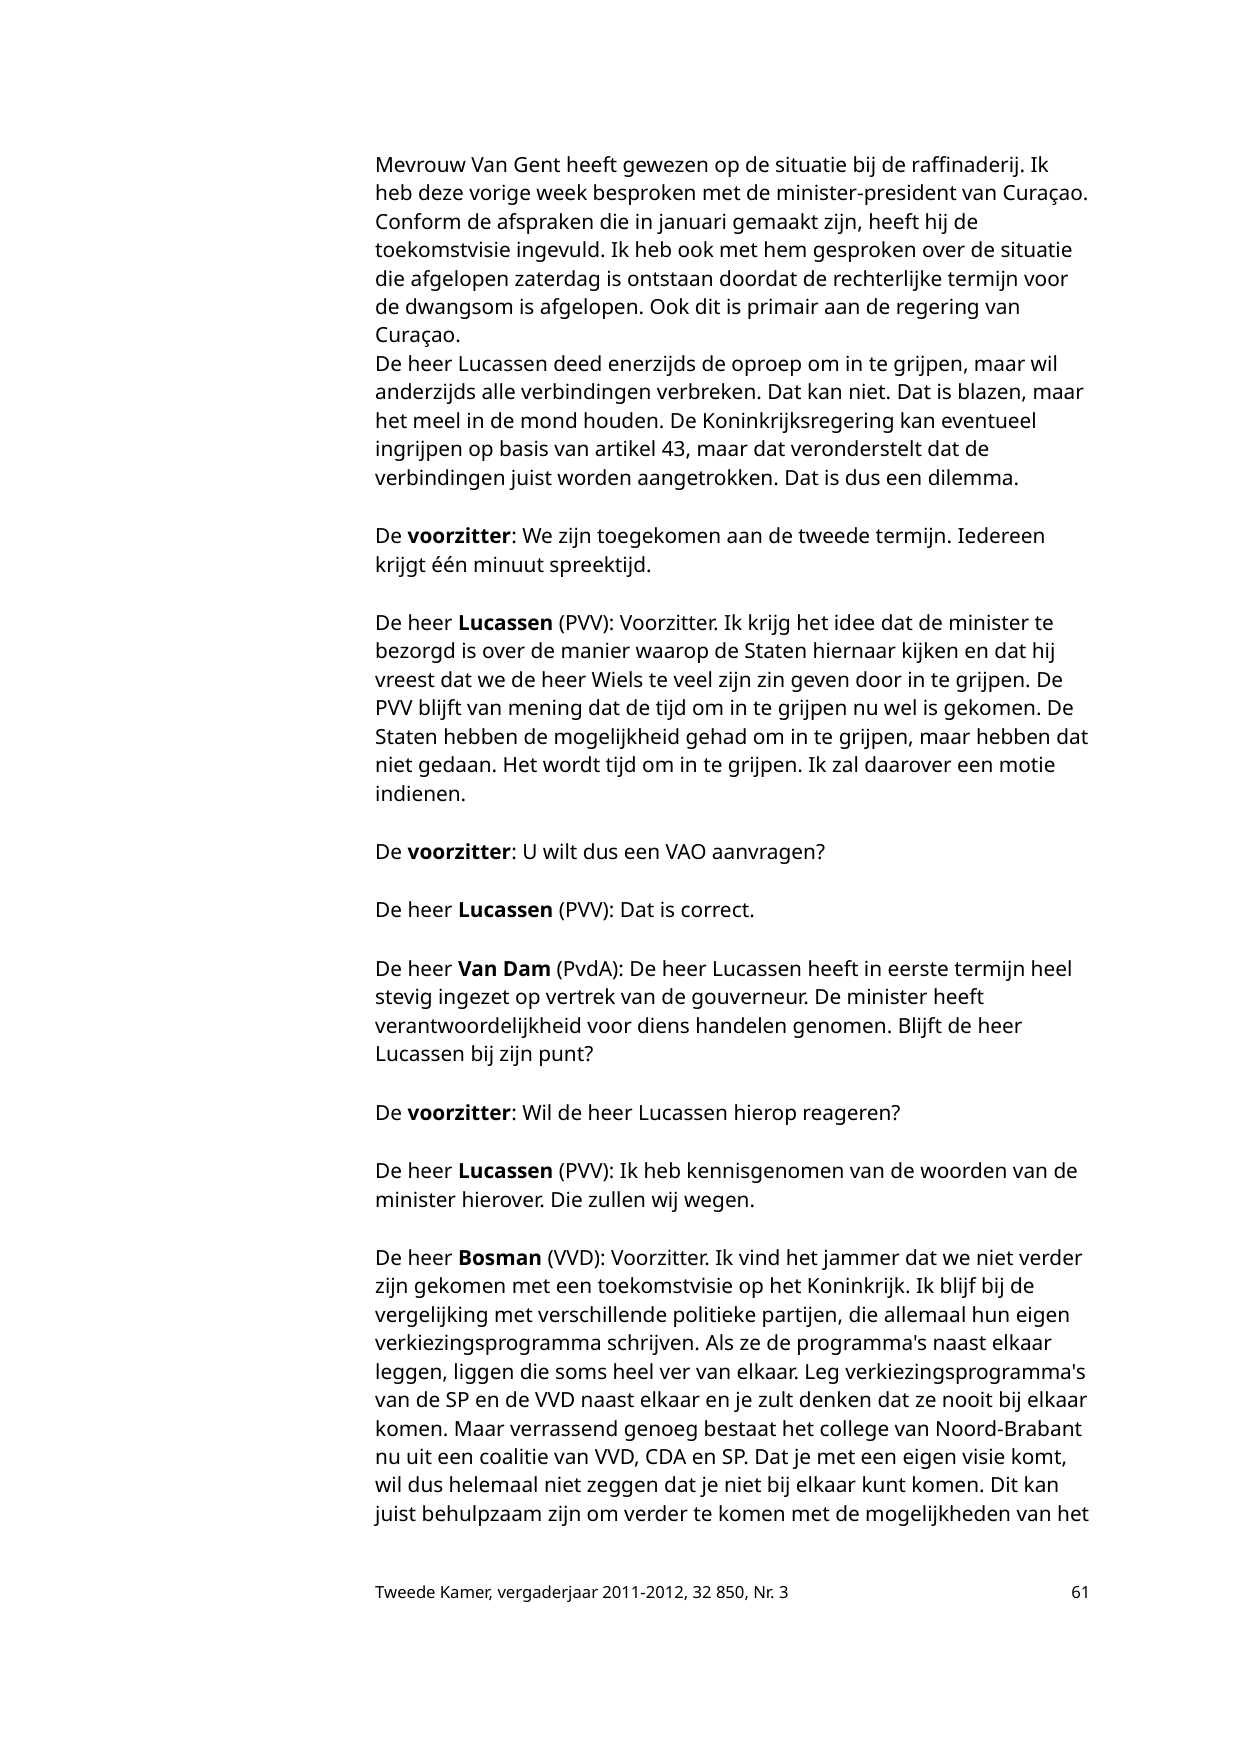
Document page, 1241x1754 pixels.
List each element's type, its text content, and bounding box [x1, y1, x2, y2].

text De voorzitter: U wilt dus een VAO aanvragen? [375, 837, 1090, 866]
text De voorzitter: Wil de heer Lucassen hierop reageren? [375, 1098, 1090, 1126]
text Mevrouw Van Gent heeft gewezen op de situatie bij de raffinaderij. Ik heb deze vorige week besproken met de minister-president van Curaçao. Conform de afspraken die in januari gemaakt zijn, heeft hij de toekomstvisie ingevuld. Ik heb ook met hem gesproken over de situatie die afgelopen zaterdag is ontstaan doordat de rechterlijke termijn voor de dwangsom is afgelopen. Ook dit is primair aan de regering van Curaçao. [375, 150, 1090, 349]
text De heer Lucassen (PVV): Ik heb kennisgenomen van de woorden van de minister hierover. Die zullen wij wegen. [375, 1156, 1090, 1213]
text De heer Van Dam (PvdA): De heer Lucassen heeft in eerste termijn heel stevig ingezet op vertrek van de gouverneur. De minister heeft verantwoordelijkheid voor diens handelen genomen. Blijft de heer Lucassen bij zijn punt? [375, 954, 1090, 1068]
text De voorzitter: We zijn toegekomen aan de tweede termijn. Iedereen krijgt één minuut spreektijd. [375, 521, 1090, 578]
text De heer Lucassen (PVV): Voorzitter. Ik krijg het idee dat de minister te bezorgd is over de manier waarop de Staten hiernaar kijken en dat hij vreest dat we de heer Wiels te veel zijn zin geven door in te grijpen. De PVV blijft van mening dat de tijd om in te grijpen nu wel is gekomen. De Staten hebben de mogelijkheid gehad om in te grijpen, maar hebben dat niet gedaan. Het wordt tijd om in te grijpen. Ik zal daarover een motie indienen. [375, 608, 1090, 807]
text De heer Bosman (VVD): Voorzitter. Ik vind het jammer dat we niet verder zijn gekomen met een toekomstvisie op het Koninkrijk. Ik blijf bij de vergelijking met verschillende politieke partijen, die allemaal hun eigen verkiezingsprogramma schrijven. Als ze de programma's naast elkaar leggen, liggen die soms heel ver van elkaar. Leg verkiezingsprogramma's van de SP en de VVD naast elkaar en je zult denken dat ze nooit bij elkaar komen. Maar verrassend genoeg bestaat het college van Noord-Brabant nu uit een coalitie van VVD, CDA en SP. Dat je met een eigen visie komt, wil dus helemaal niet zeggen dat je niet bij elkaar kunt komen. Dit kan juist behulpzaam zijn om verder te komen met de mogelijkheden van het [375, 1243, 1090, 1527]
text De heer Lucassen (PVV): Dat is correct. [375, 896, 1090, 924]
text De heer Lucassen deed enerzijds de oproep om in te grijpen, maar wil anderzijds alle verbindingen verbreken. Dat kan niet. Dat is blazen, maar het meel in de mond houden. De Koninkrijksregering kan eventueel ingrijpen op basis van artikel 43, maar dat veronderstelt dat de verbindingen juist worden aangetrokken. Dat is dus een dilemma. [375, 349, 1090, 491]
